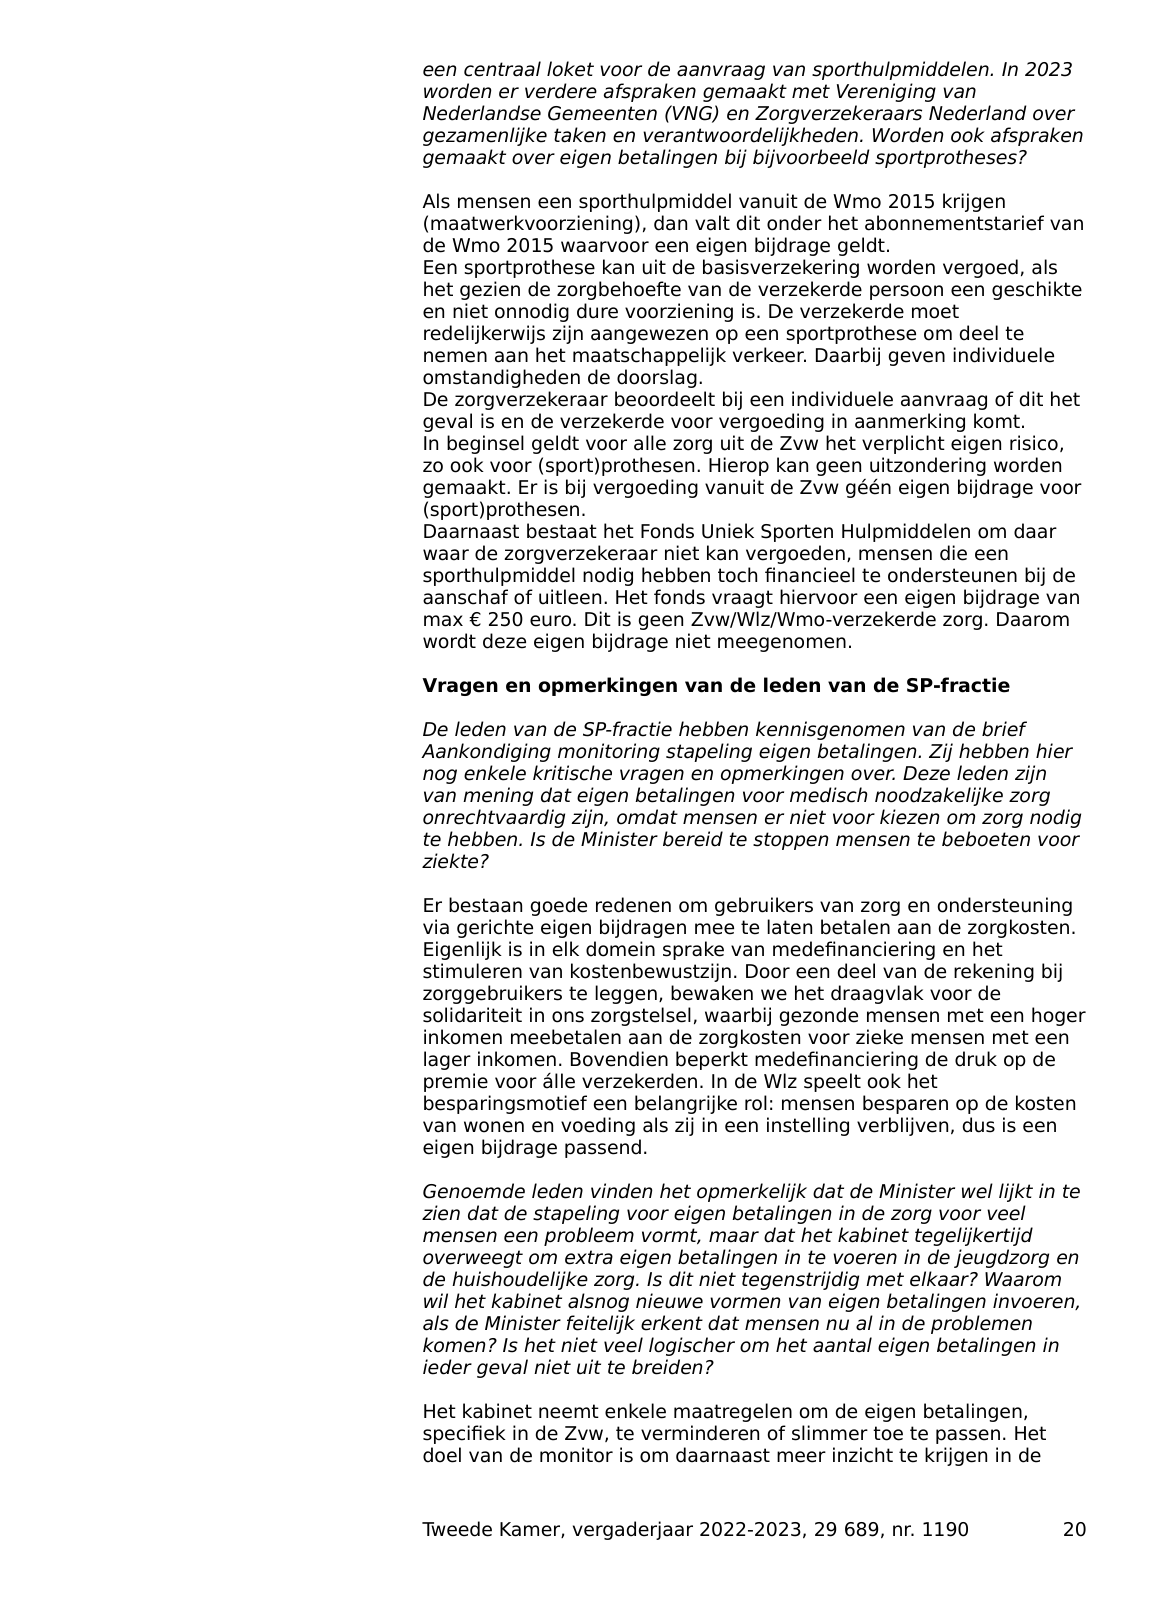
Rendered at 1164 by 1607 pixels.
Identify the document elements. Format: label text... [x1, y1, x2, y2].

text De leden van de SP-fractie hebben kennisgenomen van de brief Aankondiging monitoring stapeling eigen betalingen. Zij hebben hier nog enkele kritische vragen en opmerkingen over. Deze leden zijn van mening dat eigen betalingen voor medisch noodzakelijke zorg onrechtvaardig zijn, omdat mensen er niet voor kiezen om zorg nodig te hebben. Is de Minister bereid te stoppen mensen te beboeten voor ziekte? [422, 719, 1087, 873]
subtitle Vragen en opmerkingen van de leden van de SP-fractie [422, 675, 1087, 697]
text Een sportprothese kan uit de basisverzekering worden vergoed, als het gezien de zorgbehoefte van de verzekerde persoon een geschikte en niet onnodig dure voorziening is. De verzekerde moet redelijkerwijs zijn aangewezen op een sportprothese om deel te nemen aan het maatschappelijk verkeer. Daarbij geven individuele omstandigheden de doorslag. [422, 257, 1087, 389]
text Daarnaast bestaat het Fonds Uniek Sporten Hulpmiddelen om daar waar de zorgverzekeraar niet kan vergoeden, mensen die een sporthulpmiddel nodig hebben toch financieel te ondersteunen bij de aanschaf of uitleen. Het fonds vraagt hiervoor een eigen bijdrage van max € 250 euro. Dit is geen Zvw/Wlz/Wmo-verzekerde zorg. Daarom wordt deze eigen bijdrage niet meegenomen. [422, 521, 1087, 653]
text een centraal loket voor de aanvraag van sporthulpmiddelen. In 2023 worden er verdere afspraken gemaakt met Vereniging van Nederlandse Gemeenten (VNG) en Zorgverzekeraars Nederland over gezamenlijke taken en verantwoordelijkheden. Worden ook afspraken gemaakt over eigen betalingen bij bijvoorbeeld sportprotheses? [422, 59, 1087, 169]
text In beginsel geldt voor alle zorg uit de Zvw het verplicht eigen risico, zo ook voor (sport)prothesen. Hierop kan geen uitzondering worden gemaakt. Er is bij vergoeding vanuit de Zvw géén eigen bijdrage voor (sport)prothesen. [422, 433, 1087, 521]
text Het kabinet neemt enkele maatregelen om de eigen betalingen, specifiek in de Zvw, te verminderen of slimmer toe te passen. Het doel van de monitor is om daarnaast meer inzicht te krijgen in de [422, 1401, 1087, 1467]
text Er bestaan goede redenen om gebruikers van zorg en ondersteuning via gerichte eigen bijdragen mee te laten betalen aan de zorgkosten. Eigenlijk is in elk domein sprake van medefinanciering en het stimuleren van kostenbewustzijn. Door een deel van de rekening bij zorggebruikers te leggen, bewaken we het draagvlak voor de solidariteit in ons zorgstelsel, waarbij gezonde mensen met een hoger inkomen meebetalen aan de zorgkosten voor zieke mensen met een lager inkomen. Bovendien beperkt medefinanciering de druk op de premie voor álle verzekerden. In de Wlz speelt ook het besparingsmotief een belangrijke rol: mensen besparen op de kosten van wonen en voeding als zij in een instelling verblijven, dus is een eigen bijdrage passend. [422, 895, 1087, 1159]
text Als mensen een sporthulpmiddel vanuit de Wmo 2015 krijgen (maatwerkvoorziening), dan valt dit onder het abonnementstarief van de Wmo 2015 waarvoor een eigen bijdrage geldt. [422, 191, 1087, 257]
text De zorgverzekeraar beoordeelt bij een individuele aanvraag of dit het geval is en de verzekerde voor vergoeding in aanmerking komt. [422, 389, 1087, 433]
text Genoemde leden vinden het opmerkelijk dat de Minister wel lijkt in te zien dat de stapeling voor eigen betalingen in de zorg voor veel mensen een probleem vormt, maar dat het kabinet tegelijkertijd overweegt om extra eigen betalingen in te voeren in de jeugdzorg en de huishoudelijke zorg. Is dit niet tegenstrijdig met elkaar? Waarom wil het kabinet alsnog nieuwe vormen van eigen betalingen invoeren, als de Minister feitelijk erkent dat mensen nu al in de problemen komen? Is het niet veel logischer om het aantal eigen betalingen in ieder geval niet uit te breiden? [422, 1181, 1087, 1379]
